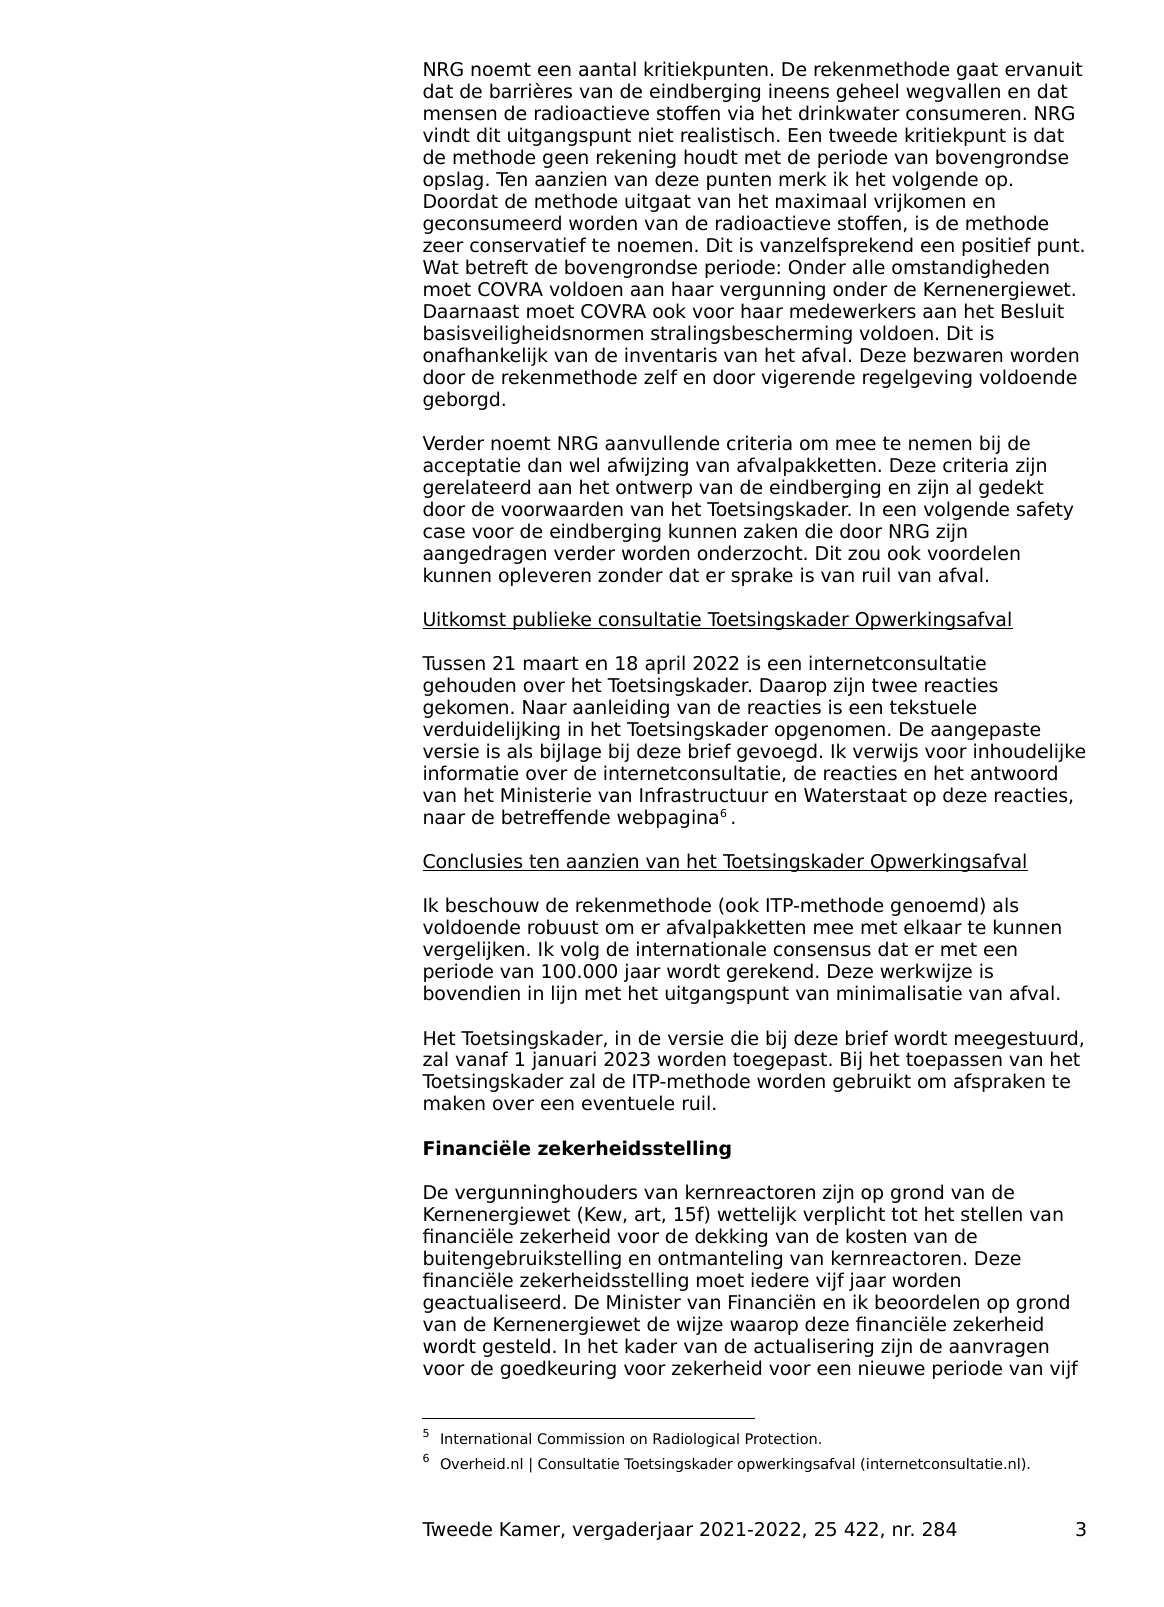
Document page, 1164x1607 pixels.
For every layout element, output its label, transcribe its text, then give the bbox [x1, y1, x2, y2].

text NRG noemt een aantal kritiekpunten. De rekenmethode gaat ervanuit dat de barrières van de eindberging ineens geheel wegvallen en dat mensen de radioactieve stoffen via het drinkwater consumeren. NRG vindt dit uitgangspunt niet realistisch. Een tweede kritiekpunt is dat de methode geen rekening houdt met de periode van bovengrondse opslag. Ten aanzien van deze punten merk ik het volgende op. Doordat de methode uitgaat van het maximaal vrijkomen en geconsumeerd worden van de radioactieve stoffen, is de methode zeer conservatief te noemen. Dit is vanzelfsprekend een positief punt. Wat betreft de bovengrondse periode: Onder alle omstandigheden moet COVRA voldoen aan haar vergunning onder de Kernenergiewet. Daarnaast moet COVRA ook voor haar medewerkers aan het Besluit basisveiligheidsnormen stralingsbescherming voldoen. Dit is onafhankelijk van de inventaris van het afval. Deze bezwaren worden door de rekenmethode zelf en door vigerende regelgeving voldoende geborgd. [422, 59, 1087, 411]
text De vergunninghouders van kernreactoren zijn op grond van de Kernenergiewet (Kew, art, 15f) wettelijk verplicht tot het stellen van financiële zekerheid voor de dekking van de kosten van de buitengebruikstelling en ontmanteling van kernreactoren. Deze financiële zekerheidsstelling moet iedere vijf jaar worden geactualiseerd. De Minister van Financiën en ik beoordelen op grond van de Kernenergiewet de wijze waarop deze financiële zekerheid wordt gesteld. In het kader van de actualisering zijn de aanvragen voor de goedkeuring voor zekerheid voor een nieuwe periode van vijf [422, 1182, 1087, 1379]
subtitle Uitkomst publieke consultatie Toetsingskader Opwerkingsafval [422, 609, 1087, 631]
subtitle Conclusies ten aanzien van het Toetsingskader Opwerkingsafval [422, 851, 1087, 873]
text Het Toetsingskader, in de versie die bij deze brief wordt meegestuurd, zal vanaf 1 januari 2023 worden toegepast. Bij het toepassen van het Toetsingskader zal de ITP-methode worden gebruikt om afspraken te maken over een eventuele ruil. [422, 1027, 1087, 1115]
text Tussen 21 maart en 18 april 2022 is een internetconsultatie gehouden over het Toetsingskader. Daarop zijn twee reacties gekomen. Naar aanleiding van de reacties is een tekstuele verduidelijking in het Toetsingskader opgenomen. De aangepaste versie is als bijlage bij deze brief gevoegd. Ik verwijs voor inhoudelijke informatie over de internetconsultatie, de reacties en het antwoord van het Ministerie van Infrastructuur en Waterstaat op deze reacties, naar de betreffende webpagina. [422, 653, 1087, 829]
text Verder noemt NRG aanvullende criteria om mee te nemen bij de acceptatie dan wel afwijzing van afvalpakketten. Deze criteria zijn gerelateerd aan het ontwerp van de eindberging en zijn al gedekt door de voorwaarden van het Toetsingskader. In een volgende safety case voor de eindberging kunnen zaken die door NRG zijn aangedragen verder worden onderzocht. Dit zou ook voordelen kunnen opleveren zonder dat er sprake is van ruil van afval. [422, 433, 1087, 587]
text International Commission on Radiological Protection. [422, 1427, 1087, 1449]
text Ik beschouw de rekenmethode (ook ITP-methode genoemd) als voldoende robuust om er afvalpakketten mee met elkaar te kunnen vergelijken. Ik volg de internationale consensus dat er met een periode van 100.000 jaar wordt gerekend. Deze werkwijze is bovendien in lijn met het uitgangspunt van minimalisatie van afval. [422, 895, 1087, 1005]
subtitle Financiële zekerheidsstelling [422, 1137, 1087, 1159]
text Overheid.nl | Consultatie Toetsingskader opwerkingsafval (internetconsultatie.nl). [422, 1452, 1087, 1474]
